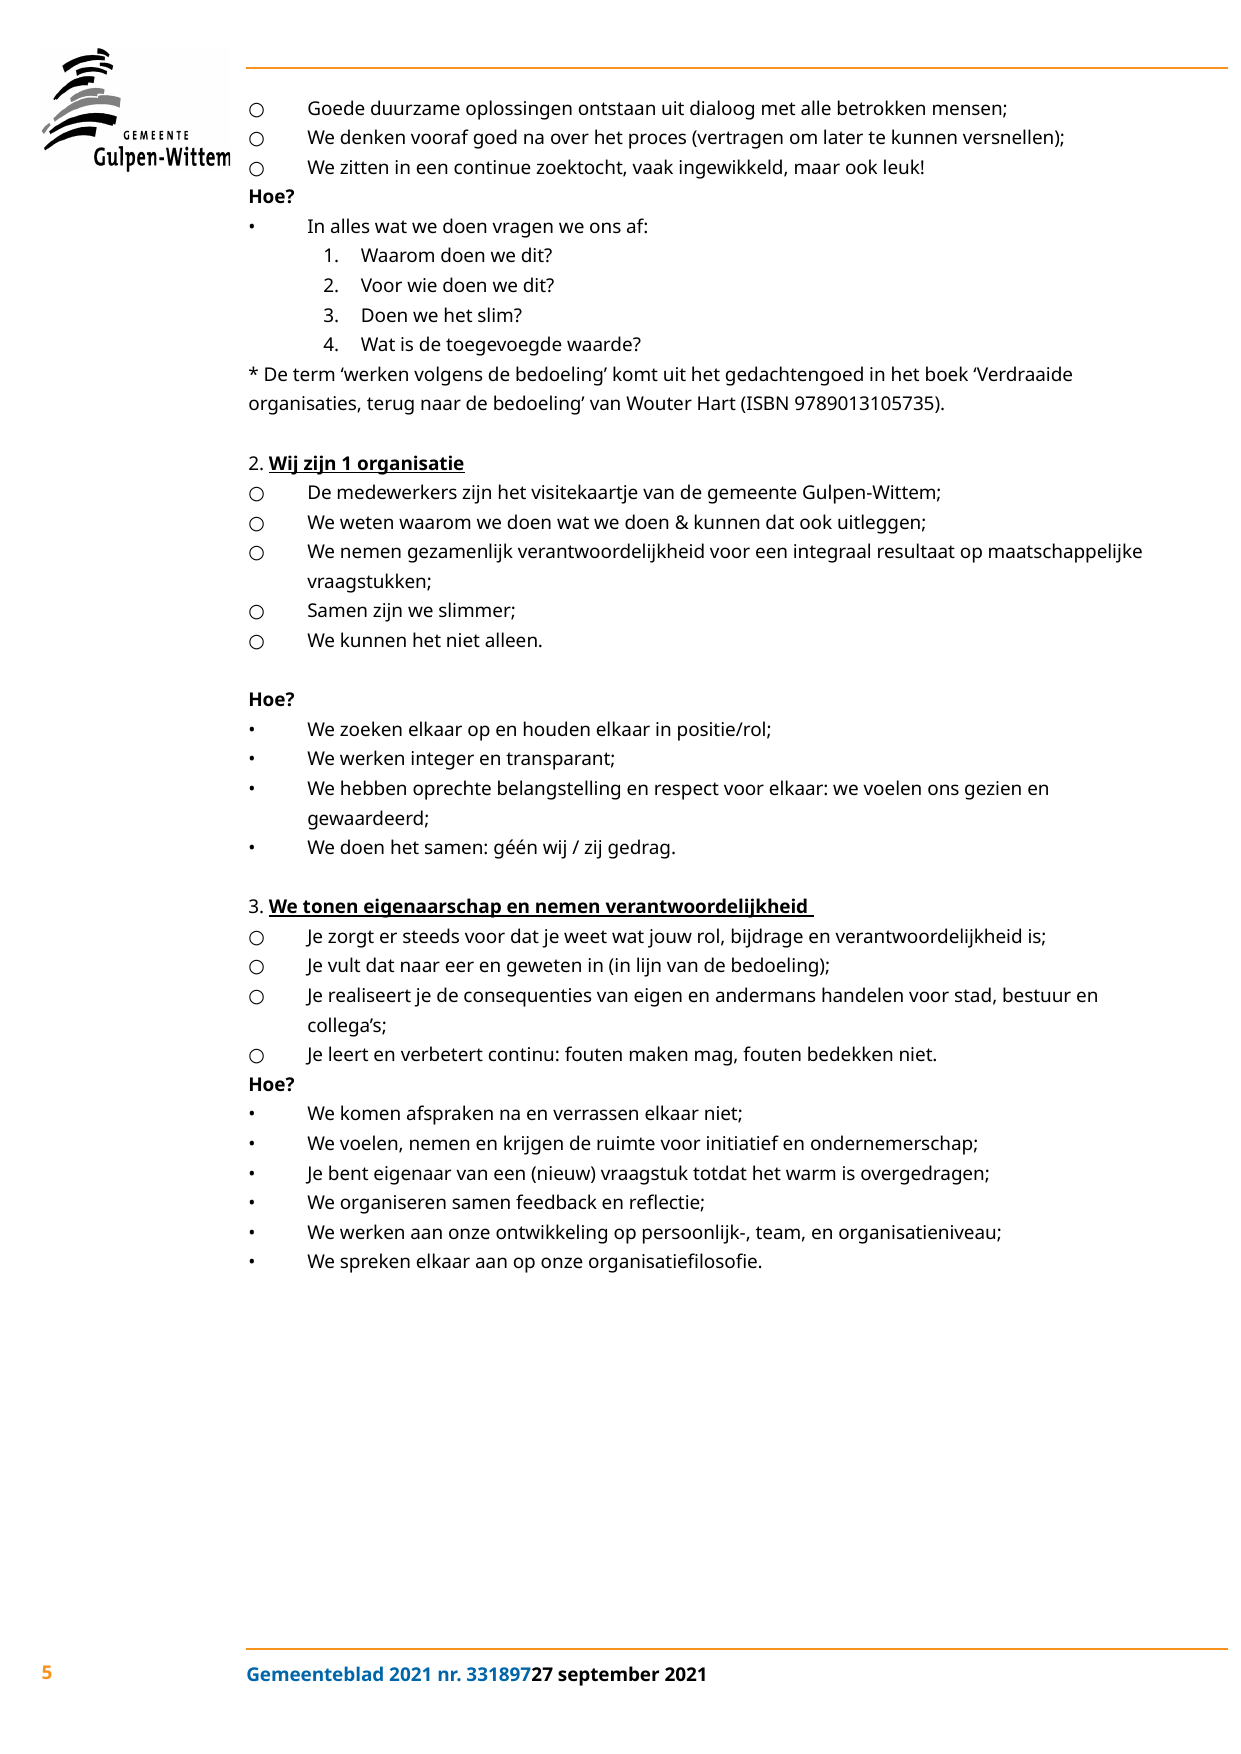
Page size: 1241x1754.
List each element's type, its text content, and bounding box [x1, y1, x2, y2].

text Hoe? [248, 686, 1152, 712]
list In alles wat we doen vragen we ons af: [248, 213, 1152, 239]
list We kunnen het niet alleen. [248, 627, 1152, 653]
list De medewerkers zijn het visitekaartje van de gemeente Gulpen-Wittem; [248, 479, 1152, 505]
list We nemen gezamenlijk verantwoordelijkheid voor een integraal resultaat op maatschappelijke vraagstukken; [248, 538, 1152, 594]
list Voor wie doen we dit? [323, 272, 1152, 298]
list We denken vooraf goed na over het proces (vertragen om later te kunnen versnellen); [248, 124, 1152, 150]
list We spreken elkaar aan op onze organisatiefilosofie. [248, 1248, 1152, 1274]
text Hoe? [248, 183, 1152, 209]
list Je realiseert je de consequenties van eigen en andermans handelen voor stad, bestuur en collega’s; [248, 982, 1152, 1038]
list We werken integer en transparant; [248, 746, 1152, 771]
list We weten waarom we doen wat we doen & kunnen dat ook uitleggen; [248, 509, 1152, 535]
list Je bent eigenaar van een (nieuw) vraagstuk totdat het warm is overgedragen; [248, 1160, 1152, 1186]
list We voelen, nemen en krijgen de ruimte voor initiatief en ondernemerschap; [248, 1130, 1152, 1156]
list We doen het samen: géén wij / zij gedrag. [248, 834, 1152, 860]
list We komen afspraken na en verrassen elkaar niet; [248, 1101, 1152, 1126]
text Hoe? [248, 1071, 1152, 1097]
text 2. Wij zijn 1 organisatie [248, 450, 1152, 476]
picture [41, 47, 231, 172]
list Doen we het slim? [323, 302, 1152, 328]
list Goede duurzame oplossingen ontstaan uit dialoog met alle betrokken mensen; [248, 95, 1152, 121]
list We zitten in een continue zoektocht, vaak ingewikkeld, maar ook leuk! [248, 154, 1152, 180]
list We zoeken elkaar op en houden elkaar in positie/rol; [248, 716, 1152, 742]
list Samen zijn we slimmer; [248, 598, 1152, 623]
list We hebben oprechte belangstelling en respect voor elkaar: we voelen ons gezien en gewaardeerd; [248, 775, 1152, 831]
text * De term ‘werken volgens de bedoeling’ komt uit het gedachtengoed in het boek ‘Verdraaide organisaties, terug naar de bedoeling’ van Wouter Hart (ISBN 9789013105735). [248, 361, 1152, 416]
list Je vult dat naar eer en geweten in (in lijn van de bedoeling); [248, 953, 1152, 978]
list Je zorgt er steeds voor dat je weet wat jouw rol, bijdrage en verantwoordelijkheid is; [248, 923, 1152, 949]
list We organiseren samen feedback en reflectie; [248, 1189, 1152, 1215]
list Wat is de toegevoegde waarde? [323, 331, 1152, 357]
text 3. We tonen eigenaarschap en nemen verantwoordelijkheid [248, 893, 1152, 919]
list Waarom doen we dit? [323, 243, 1152, 268]
list We werken aan onze ontwikkeling op persoonlijk-, team, en organisatieniveau; [248, 1219, 1152, 1245]
list Je leert en verbetert continu: fouten maken mag, fouten bedekken niet. [248, 1041, 1152, 1067]
